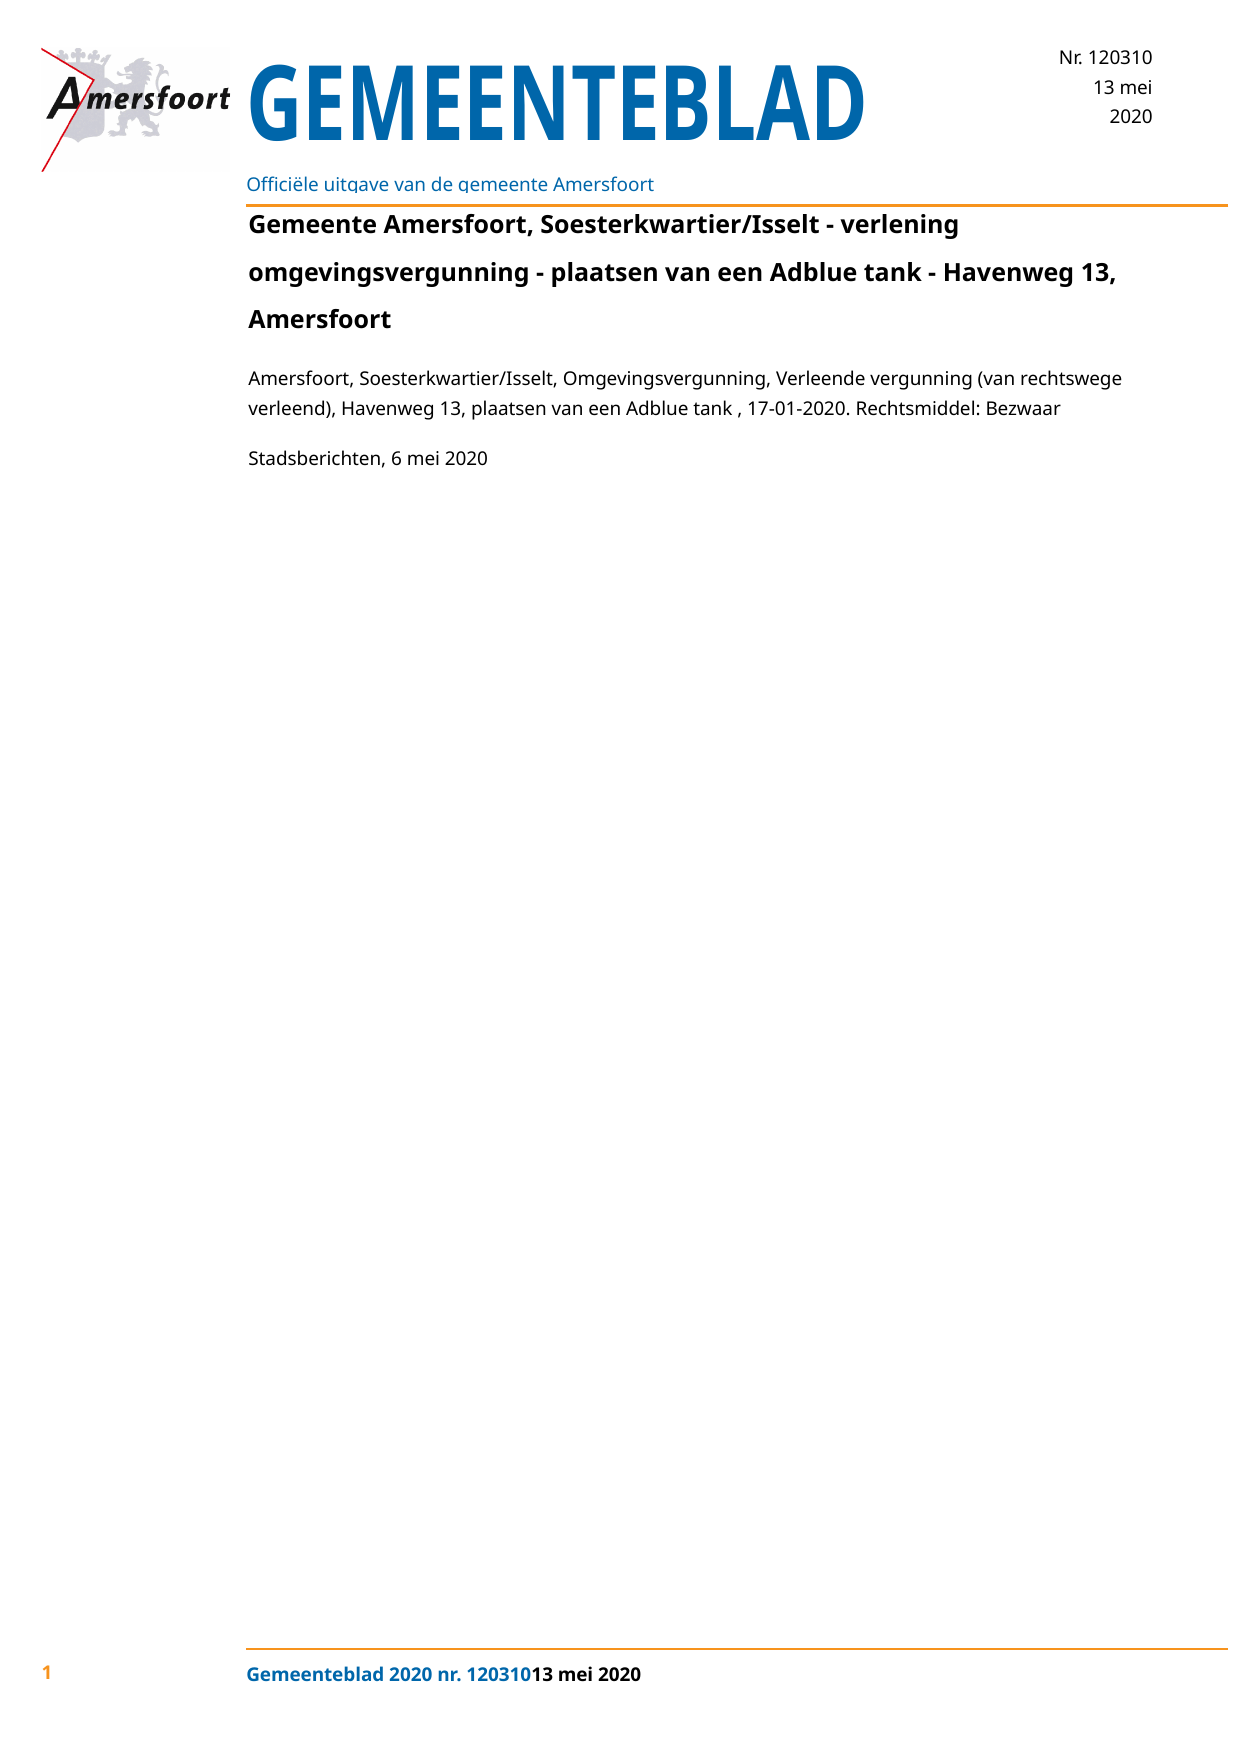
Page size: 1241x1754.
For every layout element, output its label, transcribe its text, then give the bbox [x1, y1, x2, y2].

picture [41, 47, 231, 172]
text Stadsberichten, 6 mei 2020 [248, 446, 1152, 471]
text Amersfoort, Soesterkwartier/Isselt, Omgevingsvergunning, Verleende vergunning (van rechtswege verleend), Havenweg 13, plaatsen van een Adblue tank , 17-01-2020. Rechtsmiddel: Bezwaar [248, 366, 1152, 421]
text Gemeente Amersfoort, Soesterkwartier/Isselt - verlening omgevingsvergunning - plaatsen van een Adblue tank - Havenweg 13, Amersfoort [248, 207, 1152, 336]
